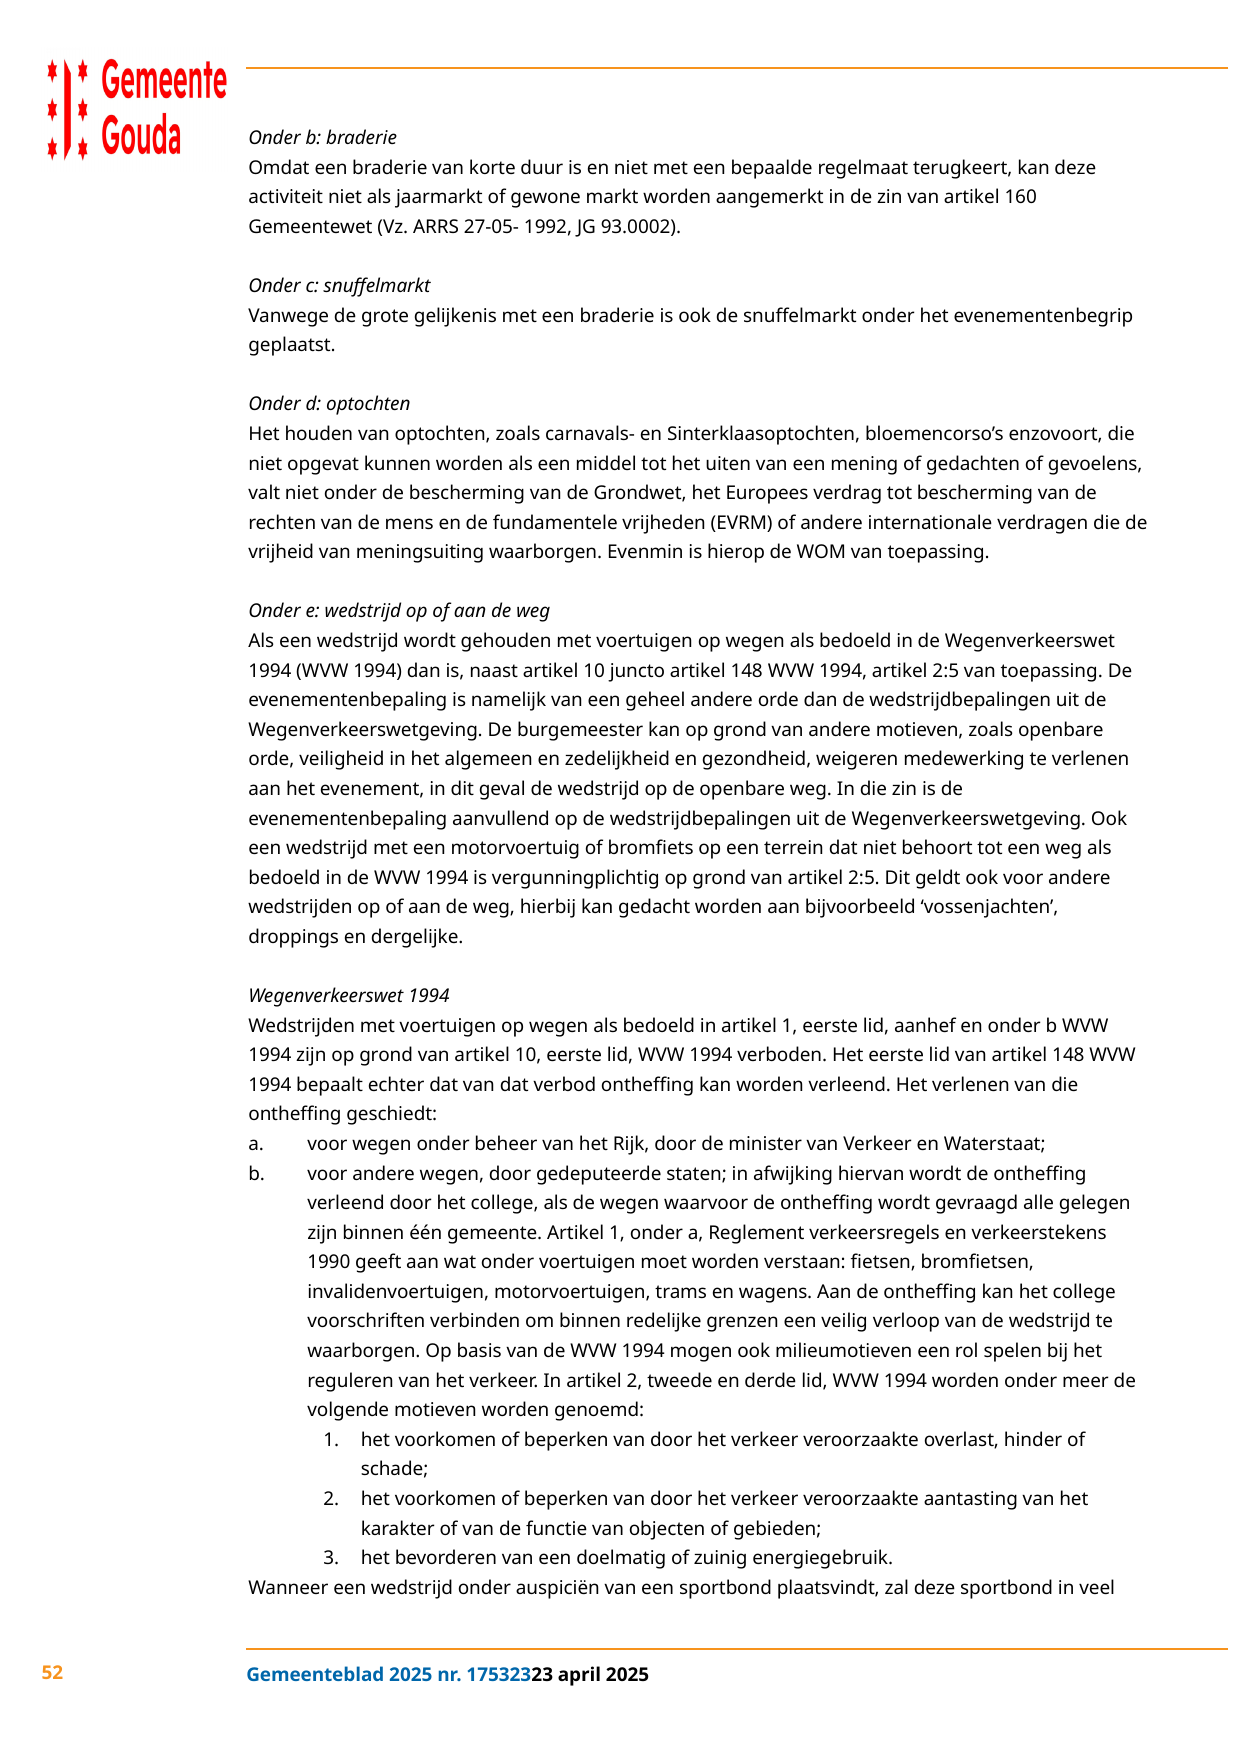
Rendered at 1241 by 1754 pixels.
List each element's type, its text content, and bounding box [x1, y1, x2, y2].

text Onder c: snuffelmarkt [248, 272, 1152, 298]
text Wedstrijden met voertuigen op wegen als bedoeld in artikel 1, eerste lid, aanhef en onder b WVW 1994 zijn op grond van artikel 10, eerste lid, WVW 1994 verboden. Het eerste lid van artikel 148 WVW 1994 bepaalt echter dat van dat verbod ontheffing kan worden verleend. Het verlenen van die ontheffing geschiedt: [248, 1012, 1152, 1126]
text Als een wedstrijd wordt gehouden met voertuigen op wegen als bedoeld in de Wegenverkeerswet 1994 (WVW 1994) dan is, naast artikel 10 juncto artikel 148 WVW 1994, artikel 2:5 van toepassing. De evenementenbepaling is namelijk van een geheel andere orde dan de wedstrijdbepalingen uit de Wegenverkeerswetgeving. De burgemeester kan op grond van andere motieven, zoals openbare orde, veiligheid in het algemeen en zedelijkheid en gezondheid, weigeren medewerking te verlenen aan het evenement, in dit geval de wedstrijd op de openbare weg. In die zin is de evenementenbepaling aanvullend op de wedstrijdbepalingen uit de Wegenverkeerswetgeving. Ook een wedstrijd met een motorvoertuig of bromfiets op een terrein dat niet behoort tot een weg als bedoeld in de WVW 1994 is vergunningplichtig op grond van artikel 2:5. Dit geldt ook voor andere wedstrijden op of aan de weg, hierbij kan gedacht worden aan bijvoorbeeld ‘vossenjachten’, droppings en dergelijke. [248, 627, 1152, 949]
text Vanwege de grote gelijkenis met een braderie is ook de snuffelmarkt onder het evenementenbegrip geplaatst. [248, 302, 1152, 357]
text Onder d: optochten [248, 391, 1152, 416]
list het voorkomen of beperken van door het verkeer veroorzaakte overlast, hinder of schade; [323, 1426, 1152, 1481]
text Wegenverkeerswet 1994 [248, 982, 1152, 1008]
text Wanneer een wedstrijd onder auspiciën van een sportbond plaatsvindt, zal deze sportbond in veel [248, 1574, 1152, 1600]
text Onder e: wedstrijd op of aan de weg [248, 598, 1152, 623]
text Omdat een braderie van korte duur is en niet met een bepaalde regelmaat terugkeert, kan deze activiteit niet als jaarmarkt of gewone markt worden aangemerkt in de zin van artikel 160 Gemeentewet (Vz. ARRS 27-05- 1992, JG 93.0002). [248, 154, 1152, 239]
list het bevorderen van een doelmatig of zuinig energiegebruik. [323, 1544, 1152, 1570]
list voor andere wegen, door gedeputeerde staten; in afwijking hiervan wordt de ontheffing verleend door het college, als de wegen waarvoor de ontheffing wordt gevraagd alle gelegen zijn binnen één gemeente. Artikel 1, onder a, Reglement verkeersregels en verkeerstekens 1990 geeft aan wat onder voertuigen moet worden verstaan: fietsen, bromfietsen, invalidenvoertuigen, motorvoertuigen, trams en wagens. Aan de ontheffing kan het college voorschriften verbinden om binnen redelijke grenzen een veilig verloop van de wedstrijd te waarborgen. Op basis van de WVW 1994 mogen ook milieumotieven een rol spelen bij het reguleren van het verkeer. In artikel 2, tweede en derde lid, WVW 1994 worden onder meer de volgende motieven worden genoemd: [248, 1160, 1152, 1422]
list voor wegen onder beheer van het Rijk, door de minister van Verkeer en Waterstaat; [248, 1130, 1152, 1156]
text Het houden van optochten, zoals carnavals- en Sinterklaasoptochten, bloemencorso’s enzovoort, die niet opgevat kunnen worden als een middel tot het uiten van een mening of gedachten of gevoelens, valt niet onder de bescherming van de Grondwet, het Europees verdrag tot bescherming van de rechten van de mens en de fundamentele vrijheden (EVRM) of andere internationale verdragen die de vrijheid van meningsuiting waarborgen. Evenmin is hierop de WOM van toepassing. [248, 420, 1152, 564]
picture [41, 47, 231, 172]
list het voorkomen of beperken van door het verkeer veroorzaakte aantasting van het karakter of van de functie van objecten of gebieden; [323, 1485, 1152, 1541]
text Onder b: braderie [248, 124, 1152, 150]
